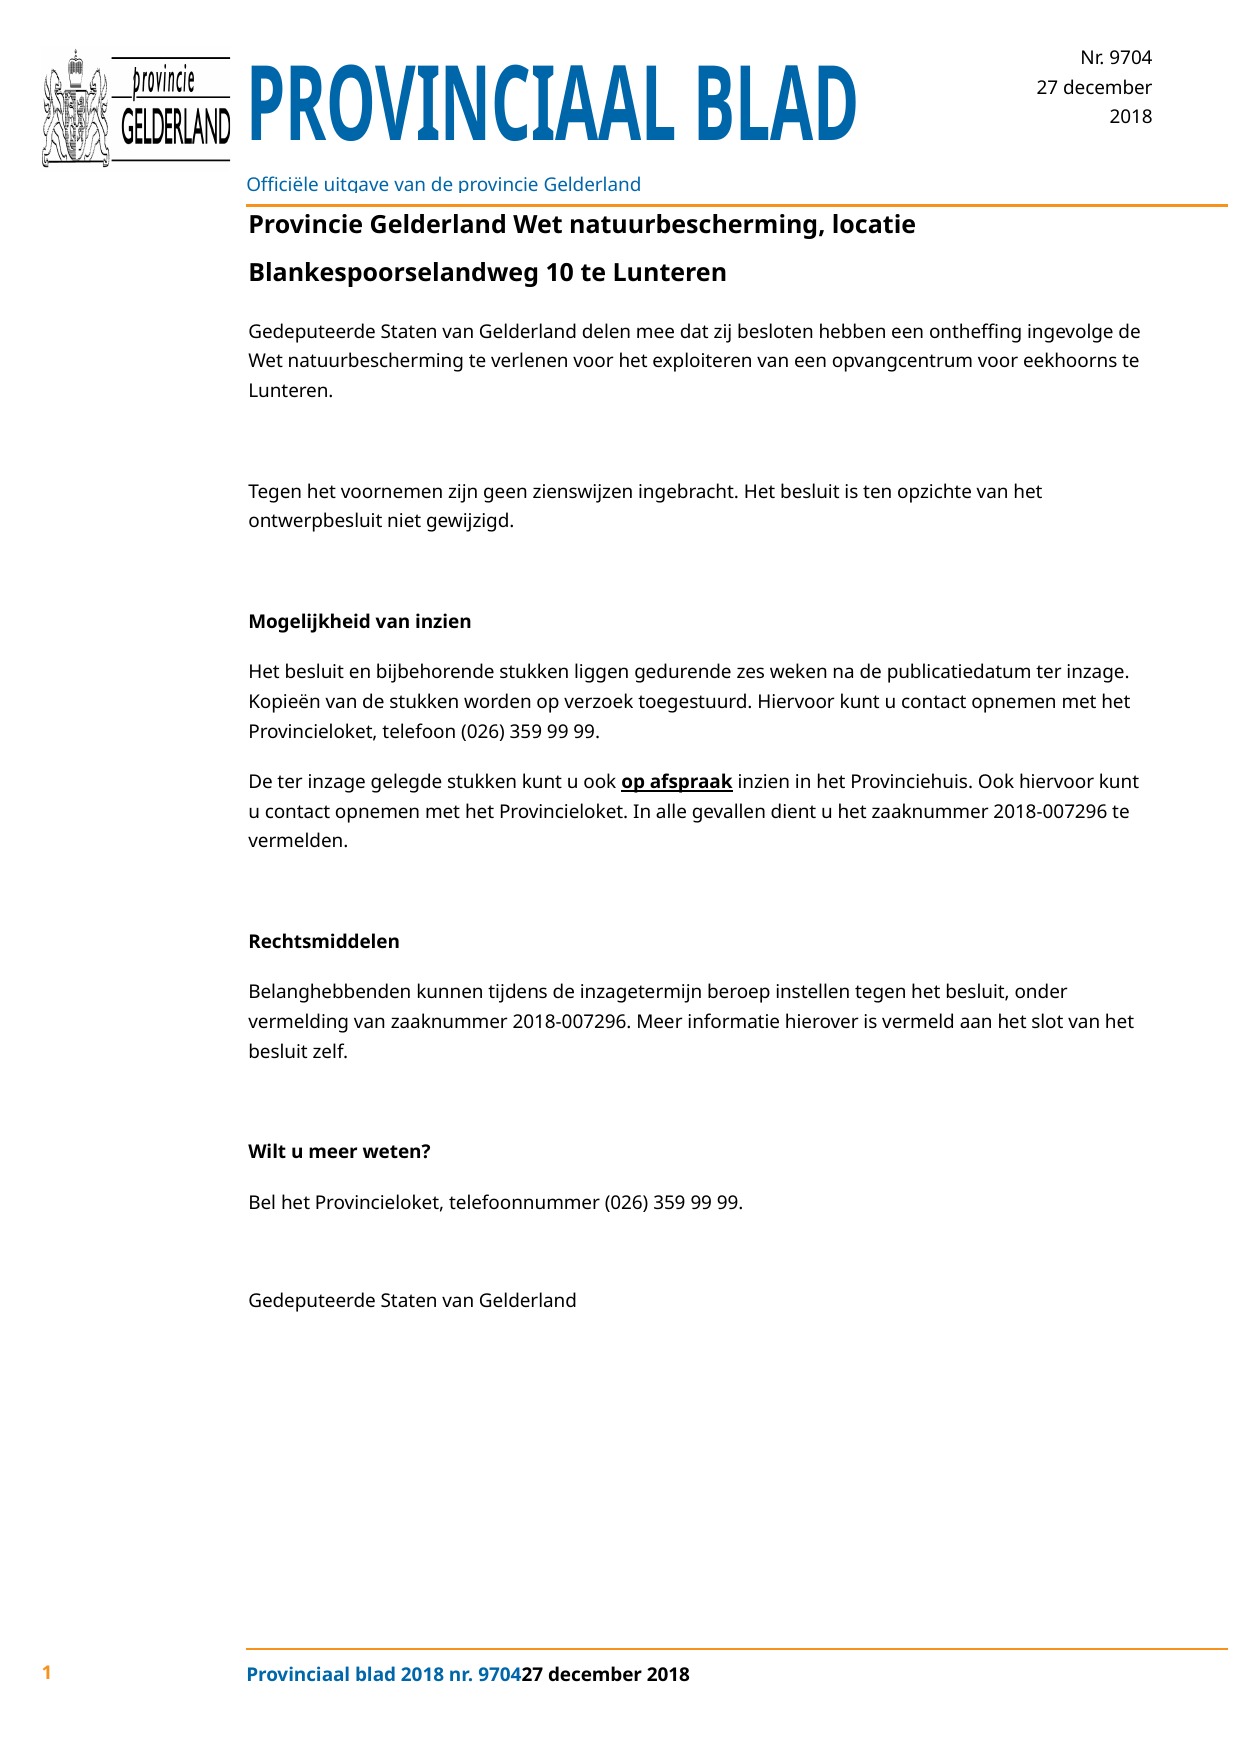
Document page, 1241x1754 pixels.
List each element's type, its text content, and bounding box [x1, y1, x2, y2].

text Mogelijkheid van inzien [248, 608, 1152, 634]
text Bel het Provincieloket, telefoonnummer (026) 359 99 99. [248, 1189, 1152, 1215]
text Rechtsmiddelen [248, 928, 1152, 954]
text De ter inzage gelegde stukken kunt u ook op afspraak inzien in het Provinciehuis. Ook hiervoor kunt u contact opnemen met het Provincieloket. In alle gevallen dient u het zaaknummer 2018-007296 te vermelden. [248, 768, 1152, 853]
text Belanghebbenden kunnen tijdens de inzagetermijn beroep instellen tegen het besluit, onder vermelding van zaaknummer 2018-007296. Meer informatie hierover is vermeld aan het slot van het besluit zelf. [248, 979, 1152, 1064]
text Gedeputeerde Staten van Gelderland delen mee dat zij besloten hebben een ontheffing ingevolge de Wet natuurbescherming te verlenen voor het exploiteren van een opvangcentrum voor eekhoorns te Lunteren. [248, 318, 1152, 403]
text Wilt u meer weten? [248, 1139, 1152, 1164]
text Provincie Gelderland Wet natuurbescherming, locatie Blankespoorselandweg 10 te Lunteren [248, 207, 1152, 288]
picture [41, 47, 231, 172]
text Gedeputeerde Staten van Gelderland [248, 1287, 1152, 1313]
text Het besluit en bijbehorende stukken liggen gedurende zes weken na de publicatiedatum ter inzage. Kopieën van de stukken worden op verzoek toegestuurd. Hiervoor kunt u contact opnemen met het Provincieloket, telefoon (026) 359 99 99. [248, 659, 1152, 744]
text Tegen het voornemen zijn geen zienswijzen ingebracht. Het besluit is ten opzichte van het ontwerpbesluit niet gewijzigd. [248, 478, 1152, 533]
